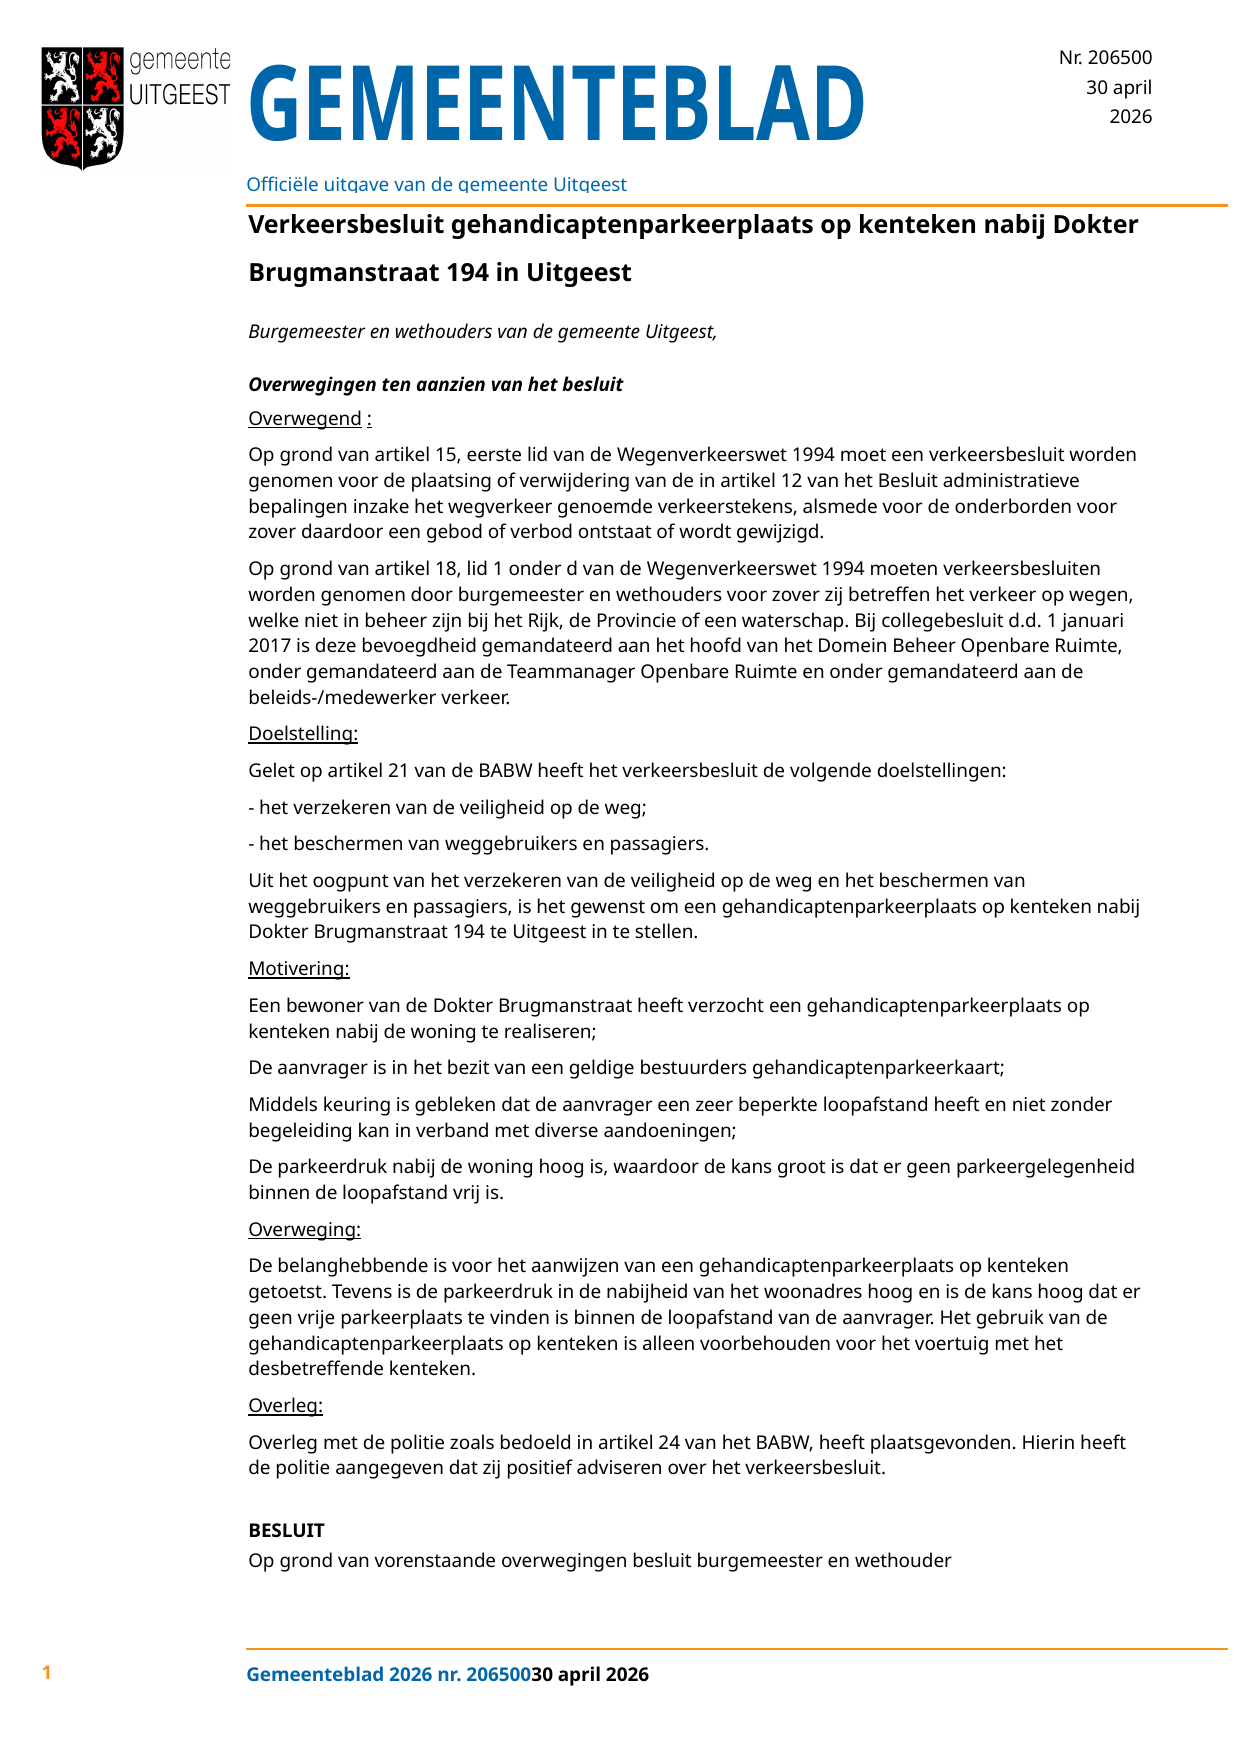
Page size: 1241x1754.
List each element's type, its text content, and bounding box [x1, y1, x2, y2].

text Op grond van artikel 18, lid 1 onder d van de Wegenverkeerswet 1994 moeten verkeersbesluiten worden genomen door burgemeester en wethouders voor zover zij betreffen het verkeer op wegen, welke niet in beheer zijn bij het Rijk, de Provincie of een waterschap. Bij collegebesluit d.d. 1 januari 2017 is deze bevoegdheid gemandateerd aan het hoofd van het Domein Beheer Openbare Ruimte, onder gemandateerd aan de Teammanager Openbare Ruimte en onder gemandateerd aan de beleids-/medewerker verkeer. [248, 555, 1152, 710]
text Overleg: [248, 1392, 1152, 1418]
text Motivering: [248, 955, 1152, 981]
text - het verzekeren van de veiligheid op de weg; [248, 794, 1152, 820]
text Overleg met de politie zoals bedoeld in artikel 24 van het BABW, heeft plaatsgevonden. Hierin heeft de politie aangegeven dat zij positief adviseren over het verkeersbesluit. [248, 1429, 1152, 1480]
text De parkeerdruk nabij de woning hoog is, waardoor de kans groot is dat er geen parkeergelegenheid binnen de loopafstand vrij is. [248, 1153, 1152, 1205]
text Op grond van vorenstaande overwegingen besluit burgemeester en wethouder [248, 1547, 1152, 1573]
text Een bewoner van de Dokter Brugmanstraat heeft verzocht een gehandicaptenparkeerplaats op kenteken nabij de woning te realiseren; [248, 992, 1152, 1043]
text Overweging: [248, 1216, 1152, 1242]
text Doelstelling: [248, 721, 1152, 746]
text - het beschermen van weggebruikers en passagiers. [248, 831, 1152, 856]
text Gelet op artikel 21 van de BABW heeft het verkeersbesluit de volgende doelstellingen: [248, 757, 1152, 783]
picture [41, 47, 231, 172]
text Middels keuring is gebleken dat de aanvrager een zeer beperkte loopafstand heeft en niet zonder begeleiding kan in verband met diverse aandoeningen; [248, 1091, 1152, 1143]
text De aanvrager is in het bezit van een geldige bestuurders gehandicaptenparkeerkaart; [248, 1054, 1152, 1080]
text Verkeersbesluit gehandicaptenparkeerplaats op kenteken nabij Dokter Brugmanstraat 194 in Uitgeest [248, 207, 1152, 288]
text Op grond van artikel 15, eerste lid van de Wegenverkeerswet 1994 moet een verkeersbesluit worden genomen voor de plaatsing of verwijdering van de in artikel 12 van het Besluit administratieve bepalingen inzake het wegverkeer genoemde verkeerstekens, alsmede voor de onderborden voor zover daardoor een gebod of verbod ontstaat of wordt gewijzigd. [248, 441, 1152, 544]
text Uit het oogpunt van het verzekeren van de veiligheid op de weg en het beschermen van weggebruikers en passagiers, is het gewenst om een gehandicaptenparkeerplaats op kenteken nabij Dokter Brugmanstraat 194 te Uitgeest in te stellen. [248, 867, 1152, 944]
text Overwegingen ten aanzien van het besluit [248, 371, 1152, 396]
text Burgemeester en wethouders van de gemeente Uitgeest, [248, 318, 1152, 344]
text Overwegend : [248, 405, 1152, 431]
text De belanghebbende is voor het aanwijzen van een gehandicaptenparkeerplaats op kenteken getoetst. Tevens is de parkeerdruk in de nabijheid van het woonadres hoog en is de kans hoog dat er geen vrije parkeerplaats te vinden is binnen de loopafstand van de aanvrager. Het gebruik van de gehandicaptenparkeerplaats op kenteken is alleen voorbehouden voor het voertuig met het desbetreffende kenteken. [248, 1253, 1152, 1381]
text BESLUIT [248, 1517, 1152, 1543]
